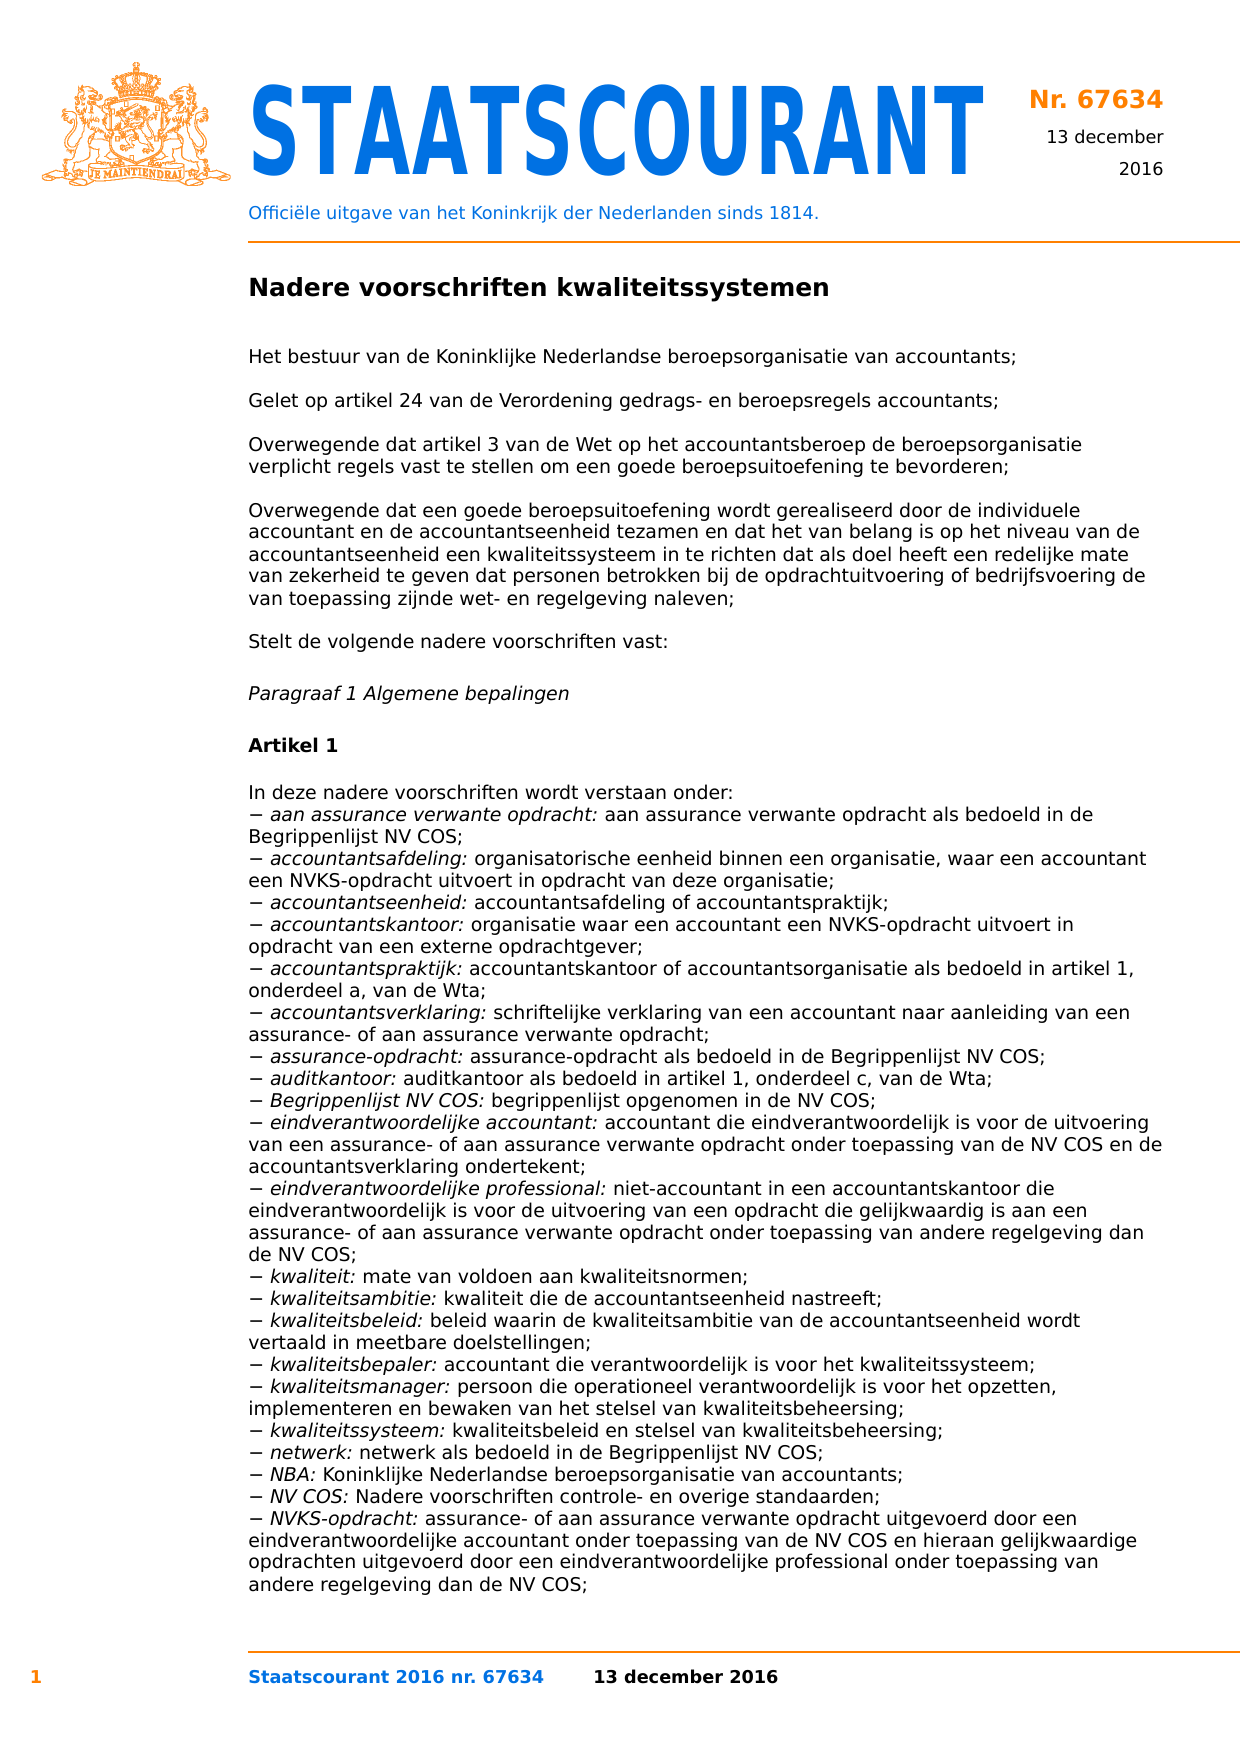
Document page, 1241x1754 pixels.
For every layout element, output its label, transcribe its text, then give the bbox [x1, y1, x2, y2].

text − NBA: Koninklijke Nederlandse beroepsorganisatie van accountants; [248, 1463, 1163, 1486]
table_header STAATSCOURANT [248, 62, 998, 203]
text − assurance-opdracht: assurance-opdracht als bedoeld in de Begrippenlijst NV COS; [248, 1046, 1163, 1068]
text − netwerk: netwerk als bedoeld in de Begrippenlijst NV COS; [248, 1442, 1163, 1463]
text Gelet op artikel 24 van de Verordening gedrags- en beroepsregels accountants; [248, 390, 1163, 412]
text − NV COS: Nadere voorschriften controle- en overige standaarden; [248, 1486, 1163, 1507]
table_cell Officiële uitgave van het Koninkrijk der Nederlanden sinds 1814. [248, 203, 1240, 241]
text − aan assurance verwante opdracht: aan assurance verwante opdracht als bedoeld in de Begrippenlijst NV COS; [248, 804, 1163, 848]
text − kwaliteit: mate van voldoen aan kwaliteitsnormen; [248, 1266, 1163, 1288]
text In deze nadere voorschriften wordt verstaan onder: [248, 782, 1163, 804]
text − NVKS-opdracht: assurance- of aan assurance verwante opdracht uitgevoerd door een eindverantwoordelijke accountant onder toepassing van de NV COS en hieraan gelijkwaardige opdrachten uitgevoerd door een eindverantwoordelijke professional onder toepassing van andere regelgeving dan de NV COS; [248, 1507, 1163, 1595]
text − auditkantoor: auditkantoor als bedoeld in artikel 1, onderdeel c, van de Wta; [248, 1068, 1163, 1090]
text Overwegende dat artikel 3 van de Wet op het accountantsberoep de beroepsorganisatie verplicht regels vast te stellen om een goede beroepsuitoefening te bevorderen; [248, 434, 1163, 478]
picture [41, 62, 231, 186]
subtitle Artikel 1 [248, 735, 1163, 757]
text − accountantspraktijk: accountantskantoor of accountantsorganisatie als bedoeld in artikel 1, onderdeel a, van de Wta; [248, 958, 1163, 1002]
table_cell 13 december [998, 121, 1240, 153]
text Het bestuur van de Koninklijke Nederlandse beroepsorganisatie van accountants; [248, 346, 1163, 368]
text − kwaliteitsmanager: persoon die operationeel verantwoordelijk is voor het opzetten, implementeren en bewaken van het stelsel van kwaliteitsbeheersing; [248, 1376, 1163, 1419]
text − kwaliteitsbepaler: accountant die verantwoordelijk is voor het kwaliteitssysteem; [248, 1354, 1163, 1376]
text − accountantsafdeling: organisatorische eenheid binnen een organisatie, waar een accountant een NVKS-opdracht uitvoert in opdracht van deze organisatie; [248, 848, 1163, 892]
table_header [25, 62, 248, 241]
text − kwaliteitsbeleid: beleid waarin de kwaliteitsambitie van de accountantseenheid wordt vertaald in meetbare doelstellingen; [248, 1310, 1163, 1354]
text − eindverantwoordelijke accountant: accountant die eindverantwoordelijk is voor de uitvoering van een assurance- of aan assurance verwante opdracht onder toepassing van de NV COS en de accountantsverklaring ondertekent; [248, 1112, 1163, 1178]
text − eindverantwoordelijke professional: niet-accountant in een accountantskantoor die eindverantwoordelijk is voor de uitvoering van een opdracht die gelijkwaardig is aan een assurance- of aan assurance verwante opdracht onder toepassing van andere regelgeving dan de NV COS; [248, 1178, 1163, 1266]
text − Begrippenlijst NV COS: begrippenlijst opgenomen in de NV COS; [248, 1090, 1163, 1112]
text − kwaliteitsambitie: kwaliteit die de accountantseenheid nastreeft; [248, 1288, 1163, 1310]
text − accountantskantoor: organisatie waar een accountant een NVKS-opdracht uitvoert in opdracht van een externe opdrachtgever; [248, 914, 1163, 958]
text − accountantsverklaring: schriftelijke verklaring van een accountant naar aanleiding van een assurance- of aan assurance verwante opdracht; [248, 1002, 1163, 1046]
text − kwaliteitssysteem: kwaliteitsbeleid en stelsel van kwaliteitsbeheersing; [248, 1419, 1163, 1442]
text − accountantseenheid: accountantsafdeling of accountantspraktijk; [248, 892, 1163, 914]
text Overwegende dat een goede beroepsuitoefening wordt gerealiseerd door de individuele accountant en de accountantseenheid tezamen en dat het van belang is op het niveau van de accountantseenheid een kwaliteitssysteem in te richten dat als doel heeft een redelijke mate van zekerheid te geven dat personen betrokken bij de opdrachtuitvoering of bedrijfsvoering de van toepassing zijnde wet- en regelgeving naleven; [248, 499, 1163, 609]
text Stelt de volgende nadere voorschriften vast: [248, 631, 1163, 653]
table_cell 2016 [998, 153, 1240, 203]
subtitle Nadere voorschriften kwaliteitssystemen [248, 273, 1163, 302]
subtitle Paragraaf 1 Algemene bepalingen [248, 683, 1163, 705]
table_header Nr. 67634 [998, 62, 1240, 121]
